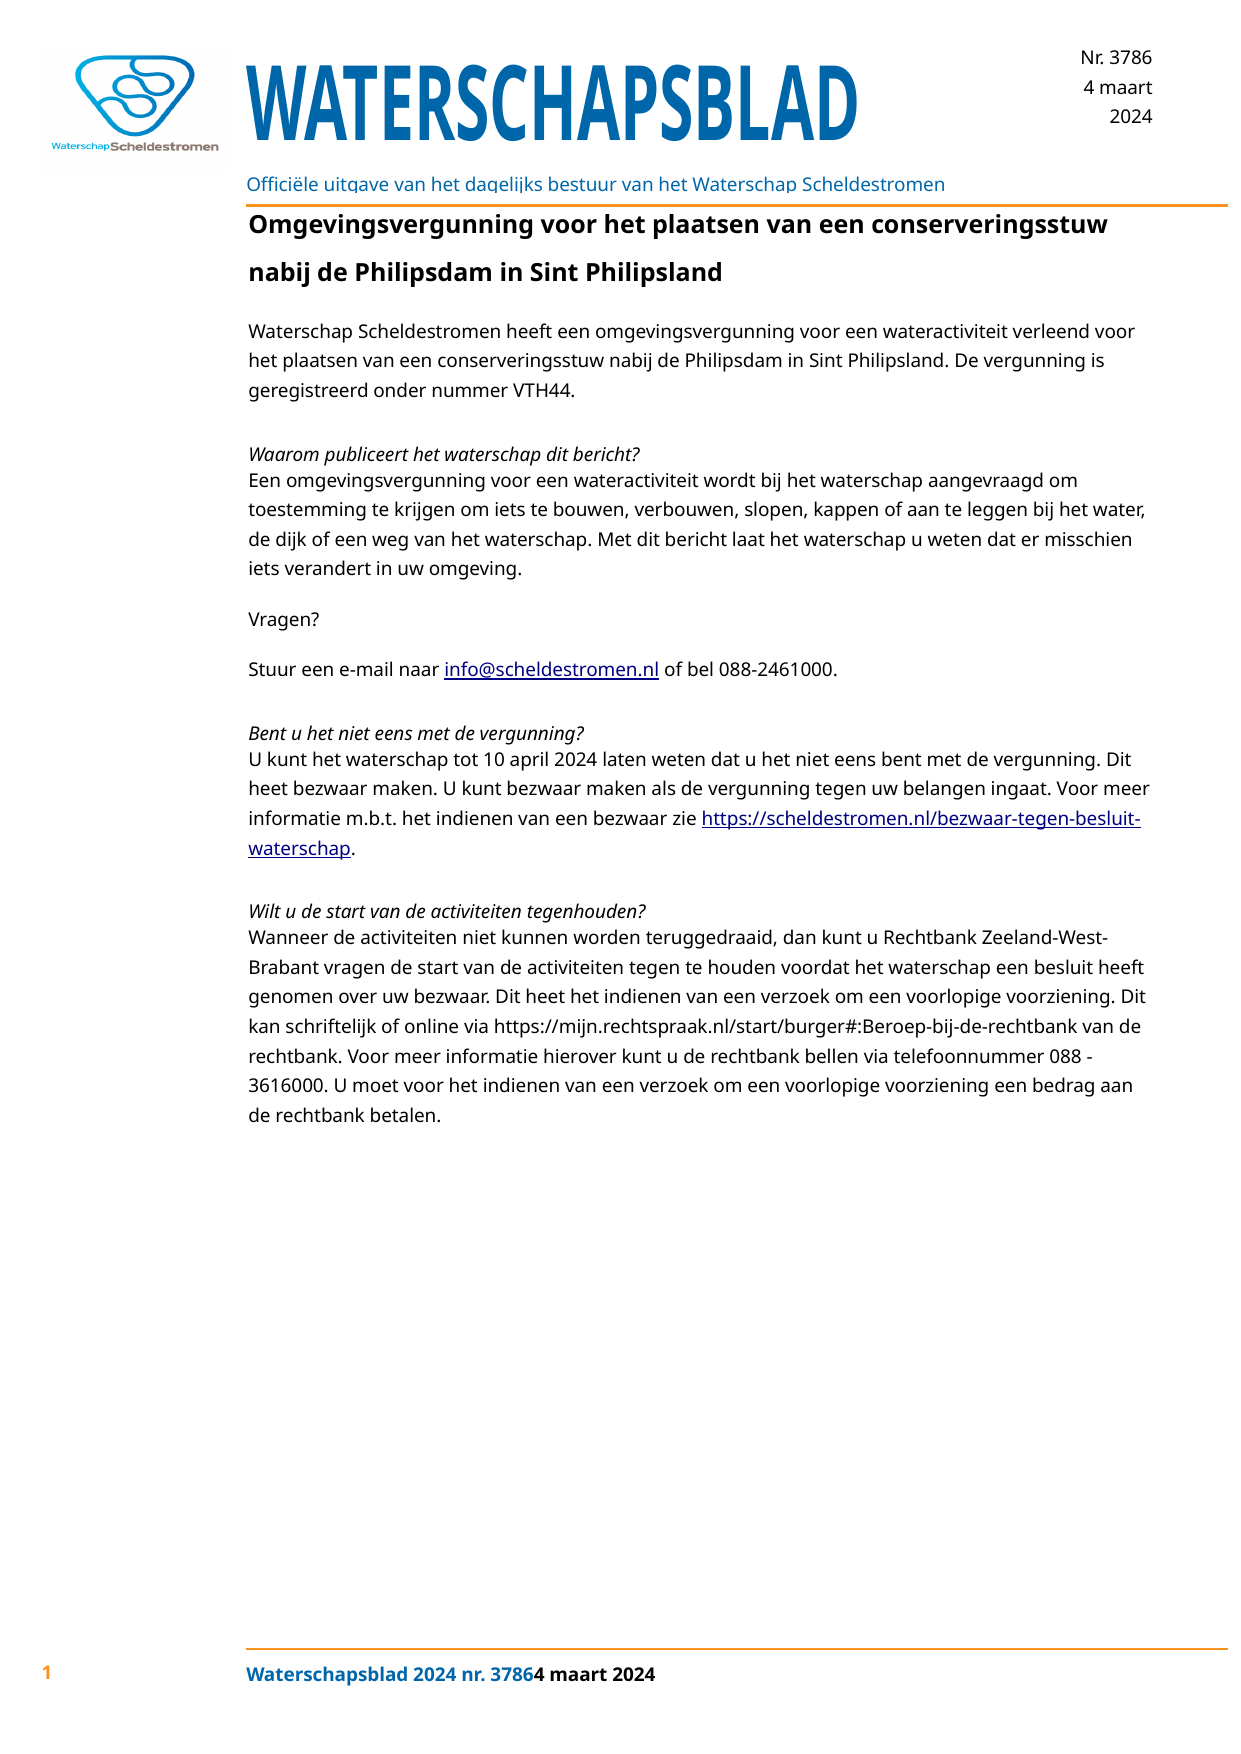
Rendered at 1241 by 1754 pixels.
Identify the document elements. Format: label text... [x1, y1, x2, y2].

text Bent u het niet eens met de vergunning? [248, 720, 1152, 746]
text Waarom publiceert het waterschap dit bericht? [248, 441, 1152, 467]
picture [41, 47, 231, 172]
text Waterschap Scheldestromen heeft een omgevingsvergunning voor een wateractiviteit verleend voor het plaatsen van een conserveringsstuw nabij de Philipsdam in Sint Philipsland. De vergunning is geregistreerd onder nummer VTH44. [248, 318, 1152, 403]
text Vragen? [248, 606, 1152, 632]
text Omgevingsvergunning voor het plaatsen van een conserveringsstuw nabij de Philipsdam in Sint Philipsland [248, 207, 1152, 288]
text Wanneer de activiteiten niet kunnen worden teruggedraaid, dan kunt u Rechtbank Zeeland-West-Brabant vragen de start van de activiteiten tegen te houden voordat het waterschap een besluit heeft genomen over uw bezwaar. Dit heet het indienen van een verzoek om een voorlopige voorziening. Dit kan schriftelijk of online via https://mijn.rechtspraak.nl/start/burger#:Beroep-bij-de-rechtbank van de rechtbank. Voor meer informatie hierover kunt u de rechtbank bellen via telefoonnummer 088 - 3616000. U moet voor het indienen van een verzoek om een voorlopige voorziening een bedrag aan de rechtbank betalen. [248, 924, 1152, 1128]
text Stuur een e-mail naar info@scheldestromen.nl of bel 088-2461000. [248, 656, 1152, 682]
text U kunt het waterschap tot 10 april 2024 laten weten dat u het niet eens bent met de vergunning. Dit heet bezwaar maken. U kunt bezwaar maken als de vergunning tegen uw belangen ingaat. Voor meer informatie m.b.t. het indienen van een bezwaar zie https://scheldestromen.nl/bezwaar-tegen-besluit-waterschap. [248, 746, 1152, 861]
text Een omgevingsvergunning voor een wateractiviteit wordt bij het waterschap aangevraagd om toestemming te krijgen om iets te bouwen, verbouwen, slopen, kappen of aan te leggen bij het water, de dijk of een weg van het waterschap. Met dit bericht laat het waterschap u weten dat er misschien iets verandert in uw omgeving. [248, 467, 1152, 581]
text Wilt u de start van de activiteiten tegenhouden? [248, 899, 1152, 924]
